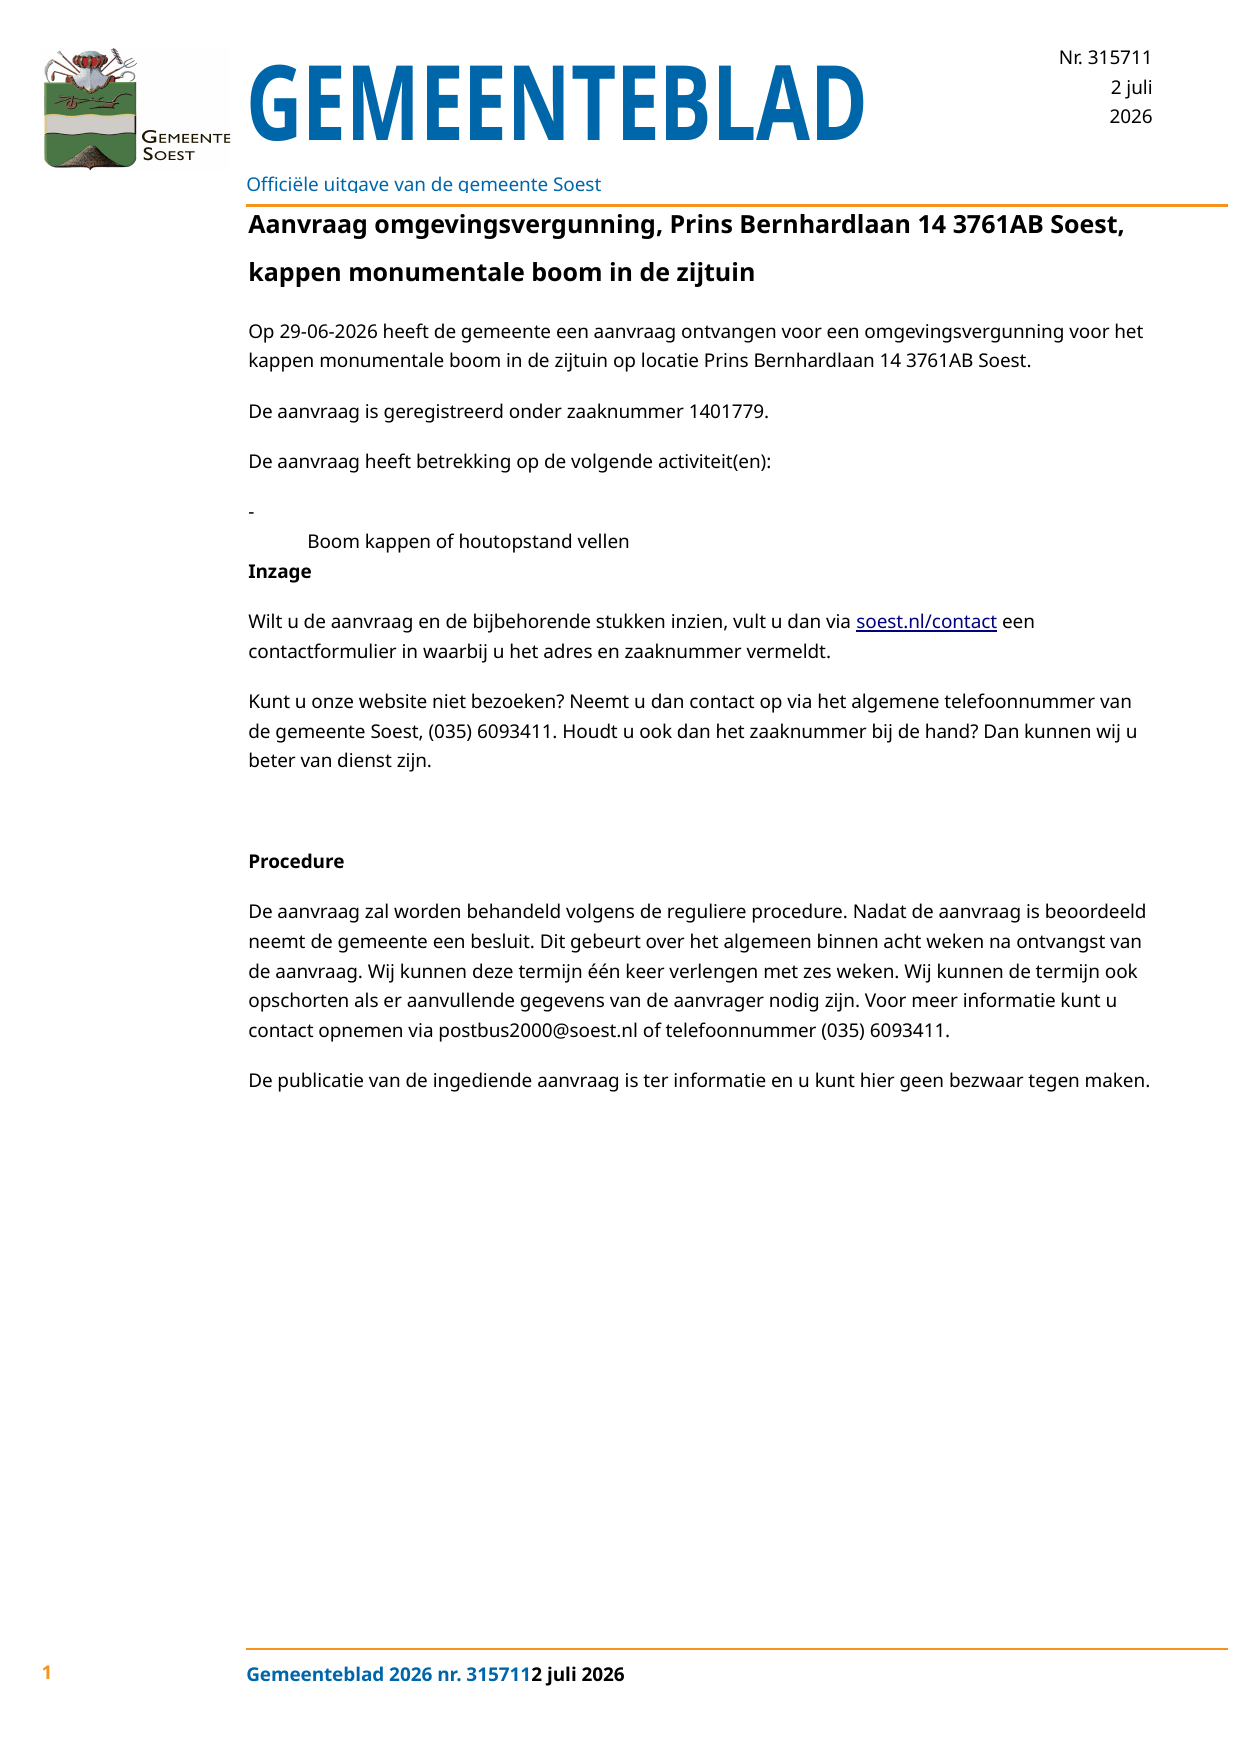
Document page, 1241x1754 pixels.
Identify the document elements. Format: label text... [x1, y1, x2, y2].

text Kunt u onze website niet bezoeken? Neemt u dan contact op via het algemene telefoonnummer van de gemeente Soest, (035) 6093411. Houdt u ook dan het zaaknummer bij de hand? Dan kunnen wij u beter van dienst zijn. [248, 688, 1152, 773]
text Op 29-06-2026 heeft de gemeente een aanvraag ontvangen voor een omgevingsvergunning voor het kappen monumentale boom in de zijtuin op locatie Prins Bernhardlaan 14 3761AB Soest. [248, 318, 1152, 373]
text Aanvraag omgevingsvergunning, Prins Bernhardlaan 14 3761AB Soest, kappen monumentale boom in de zijtuin [248, 207, 1152, 288]
text De aanvraag heeft betrekking op de volgende activiteit(en): [248, 448, 1152, 474]
text Inzage [248, 558, 1152, 584]
picture [41, 47, 231, 172]
text De aanvraag zal worden behandeld volgens de reguliere procedure. Nadat de aanvraag is beoordeeld neemt de gemeente een besluit. Dit gebeurt over het algemeen binnen acht weken na ontvangst van de aanvraag. Wij kunnen deze termijn één keer verlengen met zes weken. Wij kunnen de termijn ook opschorten als er aanvullende gegevens van de aanvrager nodig zijn. Voor meer informatie kunt u contact opnemen via postbus2000@soest.nl of telefoonnummer (035) 6093411. [248, 899, 1152, 1043]
list Boom kappen of houtopstand vellen [248, 528, 1152, 554]
text De publicatie van de ingediende aanvraag is ter informatie en u kunt hier geen bezwaar tegen maken. [248, 1067, 1152, 1093]
text Procedure [248, 848, 1152, 874]
text Wilt u de aanvraag en de bijbehorende stukken inzien, vult u dan via soest.nl/contact een contactformulier in waarbij u het adres en zaaknummer vermeldt. [248, 608, 1152, 664]
text De aanvraag is geregistreerd onder zaaknummer 1401779. [248, 398, 1152, 424]
